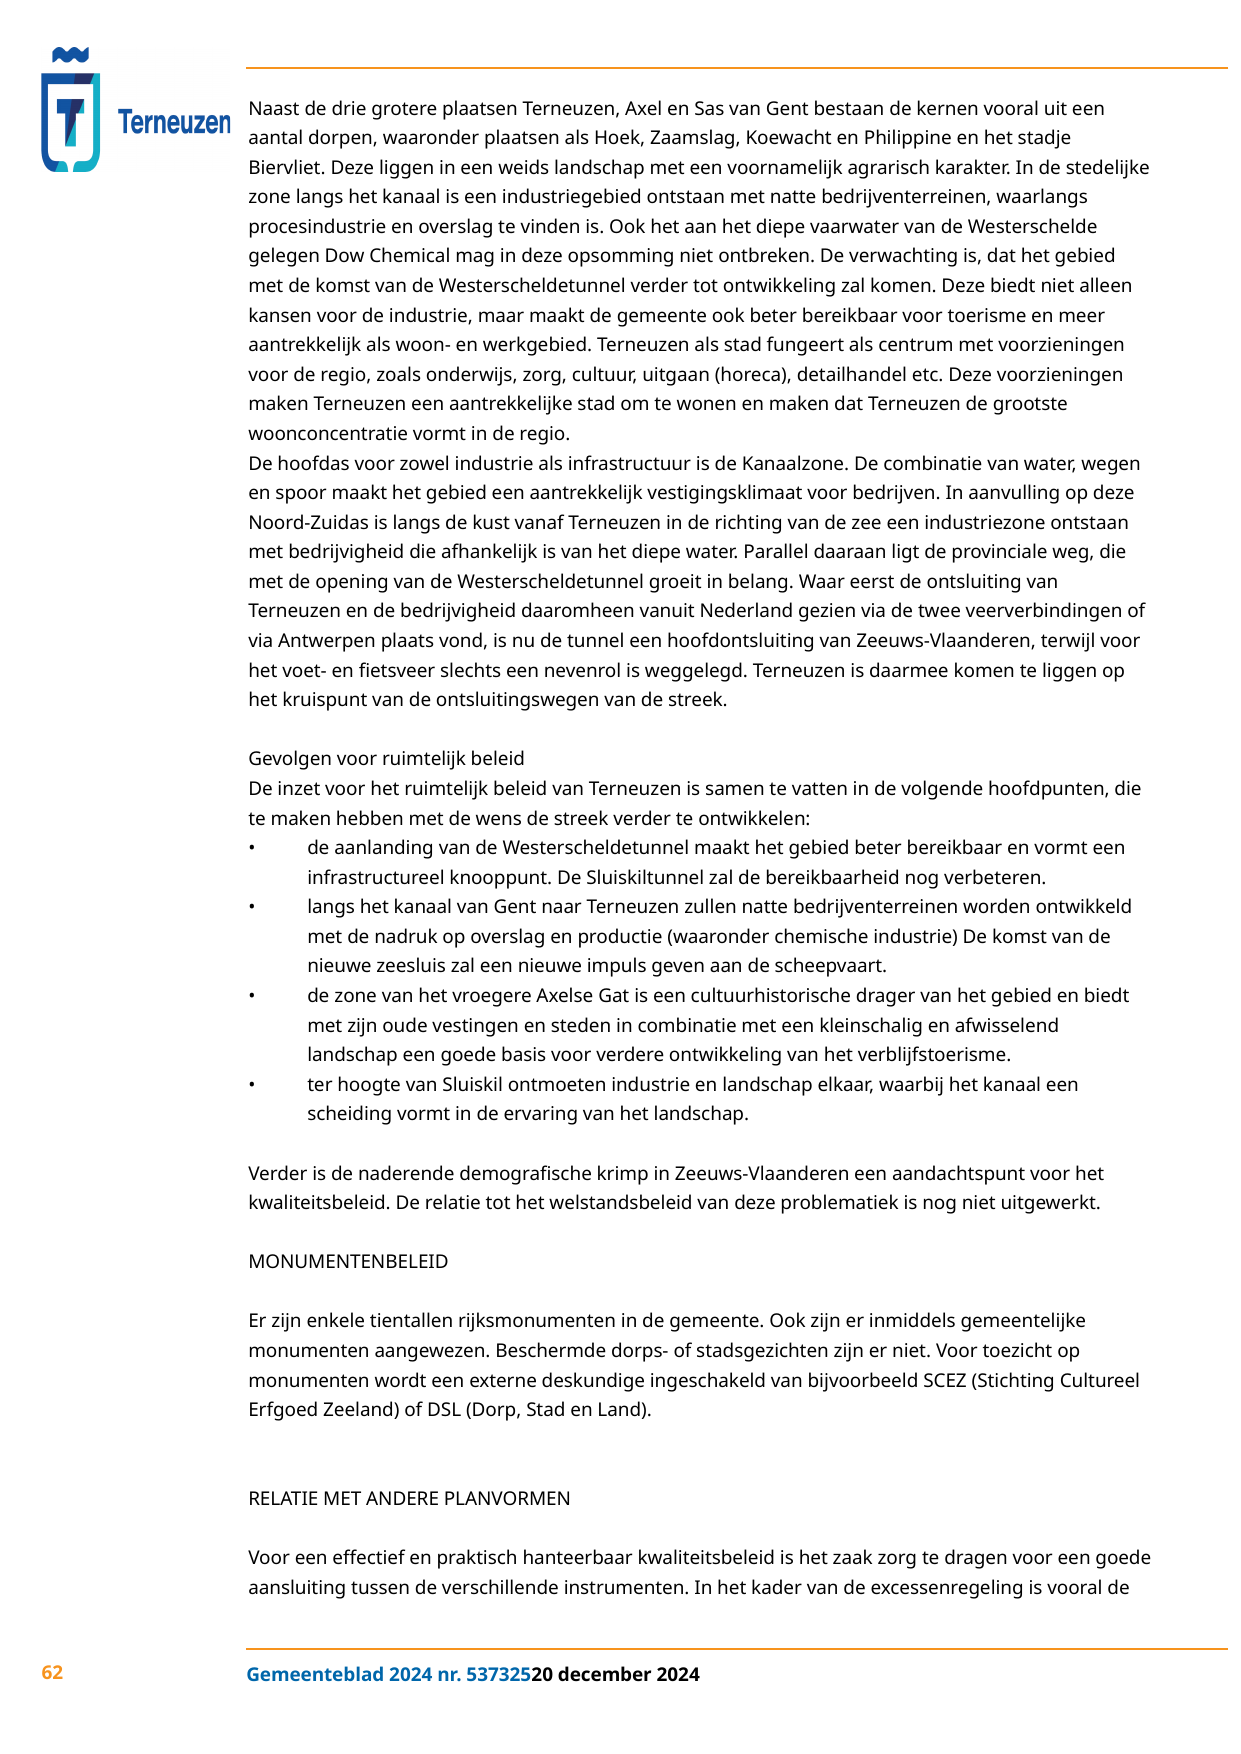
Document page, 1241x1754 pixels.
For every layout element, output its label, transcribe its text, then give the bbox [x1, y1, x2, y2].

text RELATIE MET ANDERE PLANVORMEN [248, 1485, 1152, 1511]
list langs het kanaal van Gent naar Terneuzen zullen natte bedrijventerreinen worden ontwikkeld met de nadruk op overslag en productie (waaronder chemische industrie) De komst van de nieuwe zeesluis zal een nieuwe impuls geven aan de scheepvaart. [248, 893, 1152, 978]
list de zone van het vroegere Axelse Gat is een cultuurhistorische drager van het gebied en biedt met zijn oude vestingen en steden in combinatie met een kleinschalig en afwisselend landschap een goede basis voor verdere ontwikkeling van het verblijfstoerisme. [248, 982, 1152, 1067]
text De inzet voor het ruimtelijk beleid van Terneuzen is samen te vatten in de volgende hoofdpunten, die te maken hebben met de wens de streek verder te ontwikkelen: [248, 775, 1152, 831]
picture [41, 47, 231, 172]
text Verder is de naderende demografische krimp in Zeeuws-Vlaanderen een aandachtspunt voor het kwaliteitsbeleid. De relatie tot het welstandsbeleid van deze problematiek is nog niet uitgewerkt. [248, 1160, 1152, 1215]
text De hoofdas voor zowel industrie als infrastructuur is de Kanaalzone. De combinatie van water, wegen en spoor maakt het gebied een aantrekkelijk vestigingsklimaat voor bedrijven. In aanvulling op deze Noord-Zuidas is langs de kust vanaf Terneuzen in de richting van de zee een industriezone ontstaan met bedrijvigheid die afhankelijk is van het diepe water. Parallel daaraan ligt de provinciale weg, die met de opening van de Westerscheldetunnel groeit in belang. Waar eerst de ontsluiting van Terneuzen en de bedrijvigheid daaromheen vanuit Nederland gezien via de twee veerverbindingen of via Antwerpen plaats vond, is nu de tunnel een hoofdontsluiting van Zeeuws-Vlaanderen, terwijl voor het voet- en fietsveer slechts een nevenrol is weggelegd. Terneuzen is daarmee komen te liggen op het kruispunt van de ontsluitingswegen van de streek. [248, 450, 1152, 712]
list de aanlanding van de Westerscheldetunnel maakt het gebied beter bereikbaar en vormt een infrastructureel knooppunt. De Sluiskiltunnel zal de bereikbaarheid nog verbeteren. [248, 834, 1152, 890]
text Gevolgen voor ruimtelijk beleid [248, 746, 1152, 771]
text Voor een effectief en praktisch hanteerbaar kwaliteitsbeleid is het zaak zorg te dragen voor een goede aansluiting tussen de verschillende instrumenten. In het kader van de excessenregeling is vooral de [248, 1544, 1152, 1600]
list ter hoogte van Sluiskil ontmoeten industrie en landschap elkaar, waarbij het kanaal een scheiding vormt in de ervaring van het landschap. [248, 1071, 1152, 1126]
text Er zijn enkele tientallen rijksmonumenten in de gemeente. Ook zijn er inmiddels gemeentelijke monumenten aangewezen. Beschermde dorps- of stadsgezichten zijn er niet. Voor toezicht op monumenten wordt een externe deskundige ingeschakeld van bijvoorbeeld SCEZ (Stichting Cultureel Erfgoed Zeeland) of DSL (Dorp, Stad en Land). [248, 1308, 1152, 1422]
text MONUMENTENBELEID [248, 1248, 1152, 1274]
text Naast de drie grotere plaatsen Terneuzen, Axel en Sas van Gent bestaan de kernen vooral uit een aantal dorpen, waaronder plaatsen als Hoek, Zaamslag, Koewacht en Philippine en het stadje Biervliet. Deze liggen in een weids landschap met een voornamelijk agrarisch karakter. In de stedelijke zone langs het kanaal is een industriegebied ontstaan met natte bedrijventerreinen, waarlangs procesindustrie en overslag te vinden is. Ook het aan het diepe vaarwater van de Westerschelde gelegen Dow Chemical mag in deze opsomming niet ontbreken. De verwachting is, dat het gebied met de komst van de Westerscheldetunnel verder tot ontwikkeling zal komen. Deze biedt niet alleen kansen voor de industrie, maar maakt de gemeente ook beter bereikbaar voor toerisme en meer aantrekkelijk als woon- en werkgebied. Terneuzen als stad fungeert als centrum met voorzieningen voor de regio, zoals onderwijs, zorg, cultuur, uitgaan (horeca), detailhandel etc. Deze voorzieningen maken Terneuzen een aantrekkelijke stad om te wonen en maken dat Terneuzen de grootste woonconcentratie vormt in de regio. [248, 95, 1152, 446]
